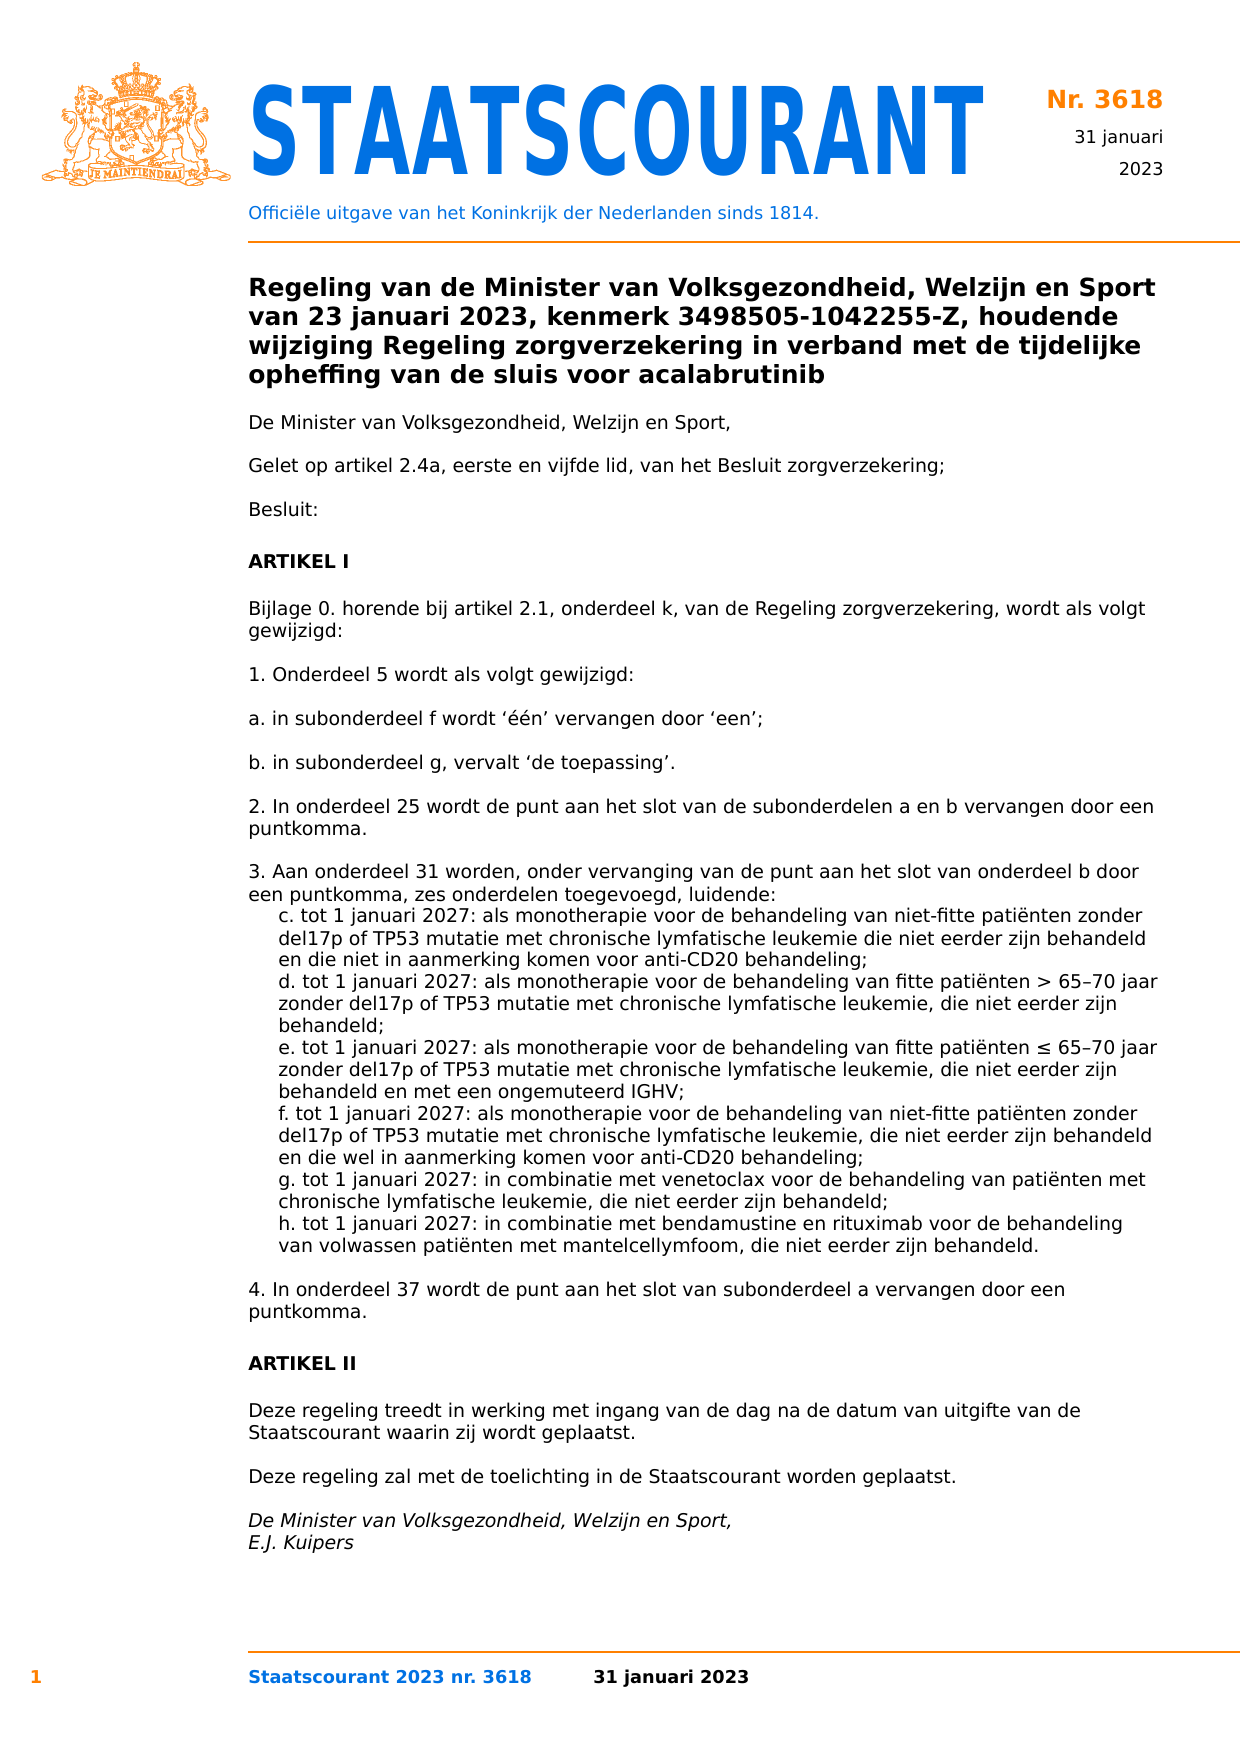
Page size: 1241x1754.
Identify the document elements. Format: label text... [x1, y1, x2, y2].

text c. tot 1 januari 2027: als monotherapie voor de behandeling van niet-fitte patiënten zonder del17p of TP53 mutatie met chronische lymfatische leukemie die niet eerder zijn behandeld en die niet in aanmerking komen voor anti-CD20 behandeling; [278, 905, 1163, 971]
text Besluit: [248, 499, 1163, 521]
text 4. In onderdeel 37 wordt de punt aan het slot van subonderdeel a vervangen door een puntkomma. [248, 1279, 1163, 1323]
table_cell Officiële uitgave van het Koninkrijk der Nederlanden sinds 1814. [248, 203, 1240, 241]
text De Minister van Volksgezondheid, Welzijn en Sport, E.J. Kuipers [248, 1509, 1163, 1553]
text f. tot 1 januari 2027: als monotherapie voor de behandeling van niet-fitte patiënten zonder del17p of TP53 mutatie met chronische lymfatische leukemie, die niet eerder zijn behandeld en die wel in aanmerking komen voor anti-CD20 behandeling; [278, 1103, 1163, 1169]
table_cell 2023 [998, 153, 1240, 203]
table_header Nr. 3618 [998, 62, 1240, 121]
text a. in subonderdeel f wordt ‘één’ vervangen door ‘een’; [248, 708, 1163, 730]
table_cell 31 januari [998, 121, 1240, 153]
text 3. Aan onderdeel 31 worden, onder vervanging van de punt aan het slot van onderdeel b door een puntkomma, zes onderdelen toegevoegd, luidende: [248, 861, 1163, 905]
picture [41, 62, 231, 186]
text Deze regeling zal met de toelichting in de Staatscourant worden geplaatst. [248, 1466, 1163, 1488]
table_header STAATSCOURANT [248, 62, 998, 203]
text 1. Onderdeel 5 wordt als volgt gewijzigd: [248, 664, 1163, 686]
text Bijlage 0. horende bij artikel 2.1, onderdeel k, van de Regeling zorgverzekering, wordt als volgt gewijzigd: [248, 598, 1163, 642]
text De Minister van Volksgezondheid, Welzijn en Sport, [248, 412, 1163, 433]
subtitle Regeling van de Minister van Volksgezondheid, Welzijn en Sport van 23 januari 2023, kenmerk 3498505-1042255-Z, houdende wijziging Regeling zorgverzekering in verband met de tijdelijke opheffing van de sluis voor acalabrutinib [248, 273, 1163, 390]
text e. tot 1 januari 2027: als monotherapie voor de behandeling van fitte patiënten ≤ 65–70 jaar zonder del17p of TP53 mutatie met chronische lymfatische leukemie, die niet eerder zijn behandeld en met een ongemuteerd IGHV; [278, 1037, 1163, 1103]
text h. tot 1 januari 2027: in combinatie met bendamustine en rituximab voor de behandeling van volwassen patiënten met mantelcellymfoom, die niet eerder zijn behandeld. [278, 1213, 1163, 1257]
subtitle ARTIKEL I [248, 551, 1163, 573]
text d. tot 1 januari 2027: als monotherapie voor de behandeling van fitte patiënten > 65–70 jaar zonder del17p of TP53 mutatie met chronische lymfatische leukemie, die niet eerder zijn behandeld; [278, 971, 1163, 1037]
table_header [25, 62, 248, 241]
text g. tot 1 januari 2027: in combinatie met venetoclax voor de behandeling van patiënten met chronische lymfatische leukemie, die niet eerder zijn behandeld; [278, 1169, 1163, 1213]
text Gelet op artikel 2.4a, eerste en vijfde lid, van het Besluit zorgverzekering; [248, 455, 1163, 477]
text 2. In onderdeel 25 wordt de punt aan het slot van de subonderdelen a en b vervangen door een puntkomma. [248, 796, 1163, 839]
text Deze regeling treedt in werking met ingang van de dag na de datum van uitgifte van de Staatscourant waarin zij wordt geplaatst. [248, 1400, 1163, 1444]
subtitle ARTIKEL II [248, 1353, 1163, 1375]
text b. in subonderdeel g, vervalt ‘de toepassing’. [248, 752, 1163, 774]
